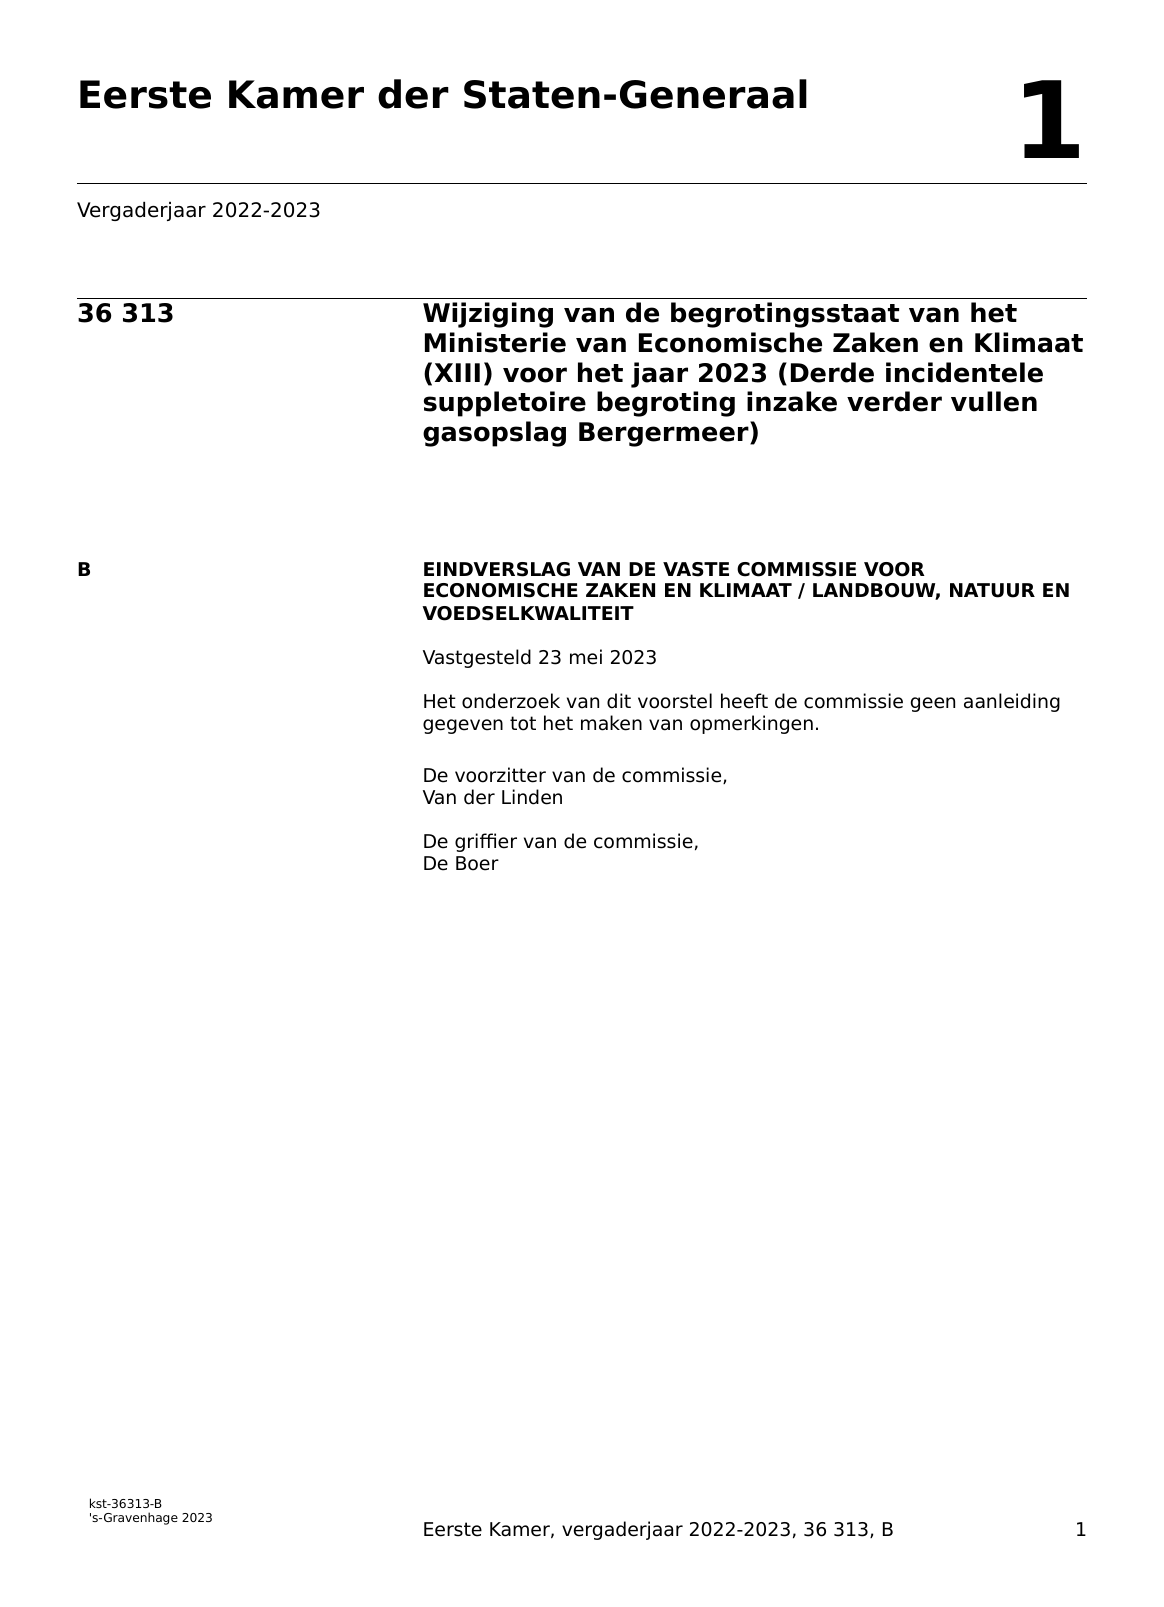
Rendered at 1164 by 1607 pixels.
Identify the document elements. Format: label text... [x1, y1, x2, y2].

text De voorzitter van de commissie, Van der Linden [422, 765, 1087, 809]
table_cell Vergaderjaar 2022-2023 [77, 184, 1087, 298]
table_header 1 [886, 59, 1087, 183]
text De griffier van de commissie, De Boer [422, 831, 1087, 875]
subtitle B EINDVERSLAG VAN DE VASTE COMMISSIE VOOR ECONOMISCHE ZAKEN EN KLIMAAT / LANDBOUW, NATUUR EN VOEDSELKWALITEIT [77, 558, 1087, 624]
text Vastgesteld 23 mei 2023 [422, 647, 1087, 668]
subtitle 36 313 Wijziging van de begrotingsstaat van het Ministerie van Economische Zaken en Klimaat (XIII) voor het jaar 2023 (Derde incidentele suppletoire begroting inzake verder vullen gasopslag Bergermeer) [77, 299, 1087, 447]
table_header Eerste Kamer der Staten-Generaal [77, 59, 886, 183]
text kst-36313-B [88, 1497, 323, 1511]
text 's-Gravenhage 2023 [88, 1511, 323, 1525]
text Het onderzoek van dit voorstel heeft de commissie geen aanleiding gegeven tot het maken van opmerkingen. [422, 691, 1087, 735]
